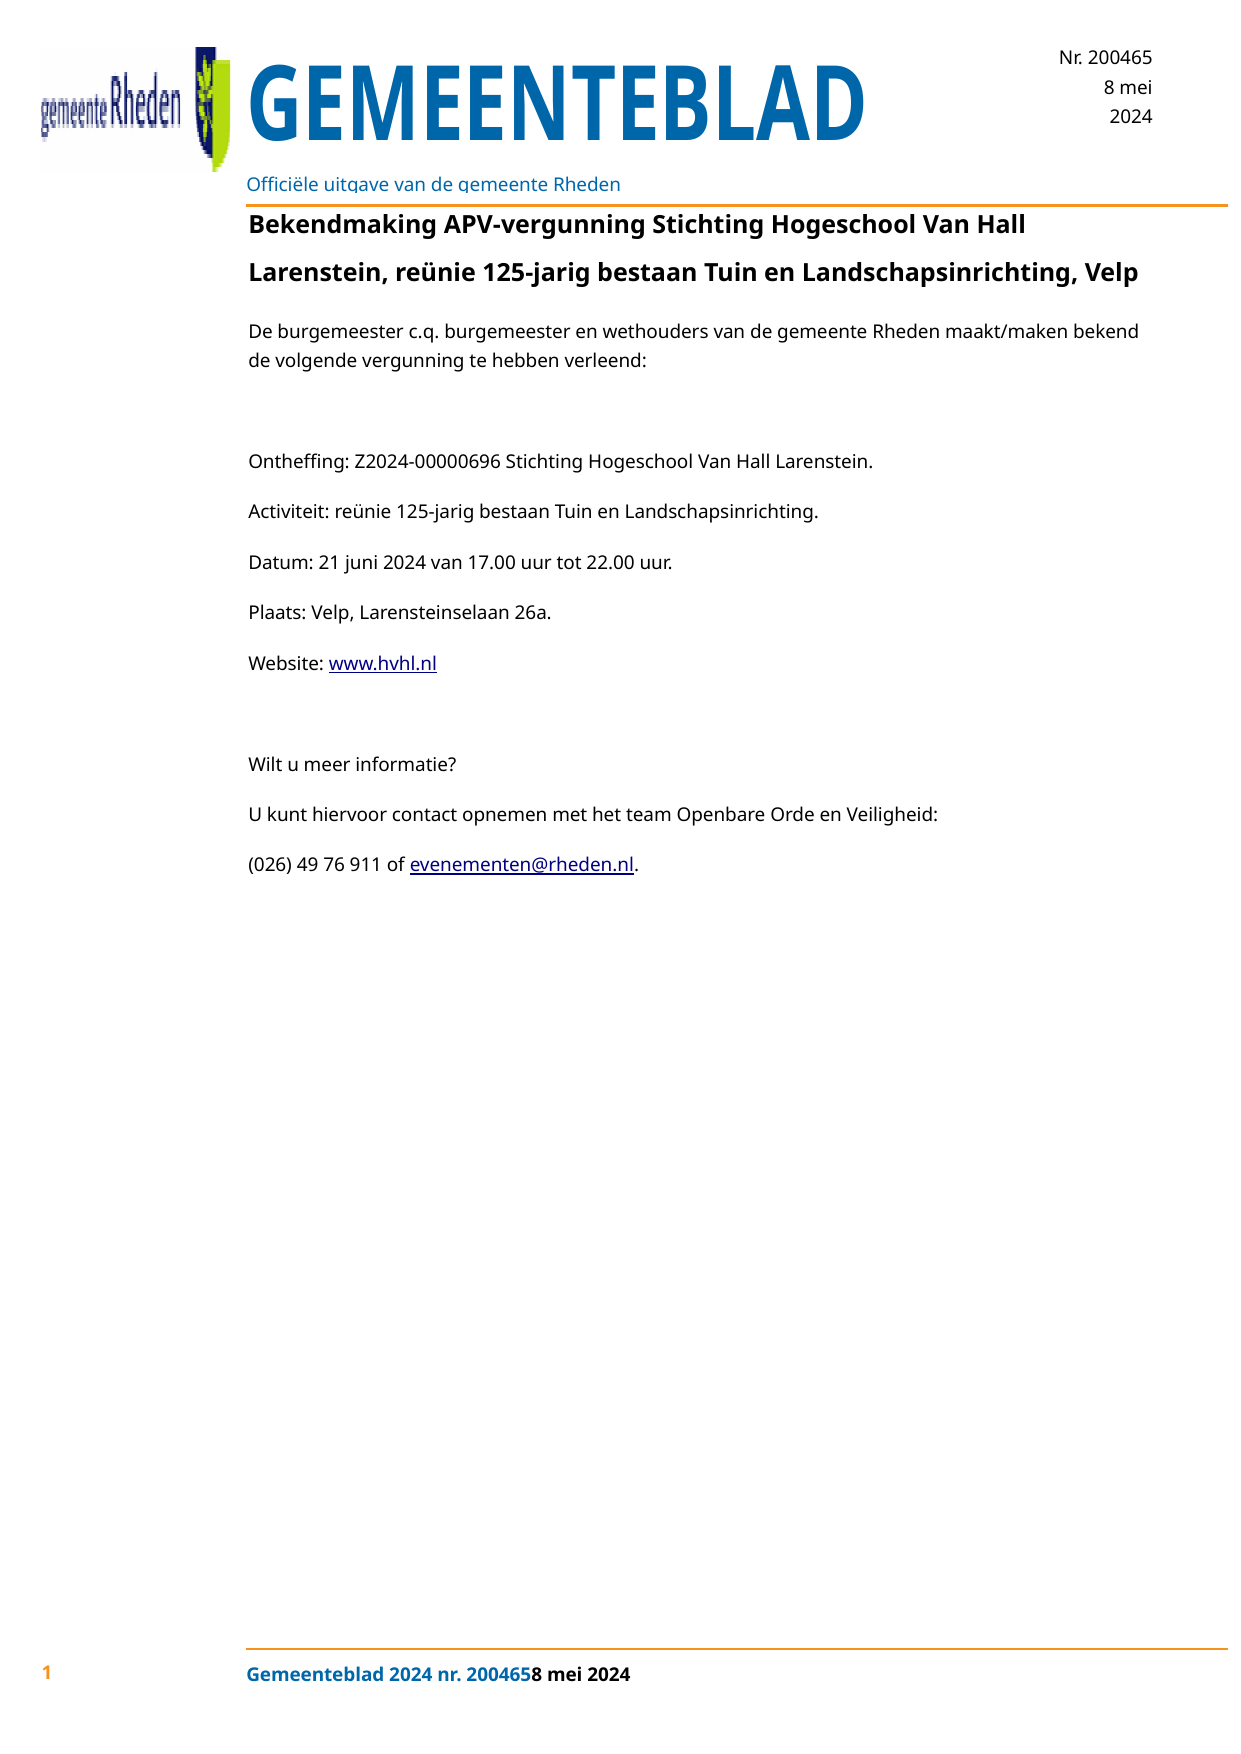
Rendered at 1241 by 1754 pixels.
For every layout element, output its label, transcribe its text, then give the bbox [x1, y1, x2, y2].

picture [41, 47, 231, 172]
text Bekendmaking APV-vergunning Stichting Hogeschool Van Hall Larenstein, reünie 125-jarig bestaan Tuin en Landschapsinrichting, Velp [248, 207, 1152, 288]
text Plaats: Velp, Larensteinselaan 26a. [248, 599, 1152, 625]
text Website: www.hvhl.nl [248, 650, 1152, 676]
text (026) 49 76 911 of evenementen@rheden.nl. [248, 852, 1152, 877]
text Activiteit: reünie 125-jarig bestaan Tuin en Landschapsinrichting. [248, 499, 1152, 524]
text U kunt hiervoor contact opnemen met het team Openbare Orde en Veiligheid: [248, 801, 1152, 827]
text Wilt u meer informatie? [248, 751, 1152, 777]
text Datum: 21 juni 2024 van 17.00 uur tot 22.00 uur. [248, 549, 1152, 575]
text De burgemeester c.q. burgemeester en wethouders van de gemeente Rheden maakt/maken bekend de volgende vergunning te hebben verleend: [248, 318, 1152, 373]
text Ontheffing: Z2024-00000696 Stichting Hogeschool Van Hall Larenstein. [248, 448, 1152, 474]
